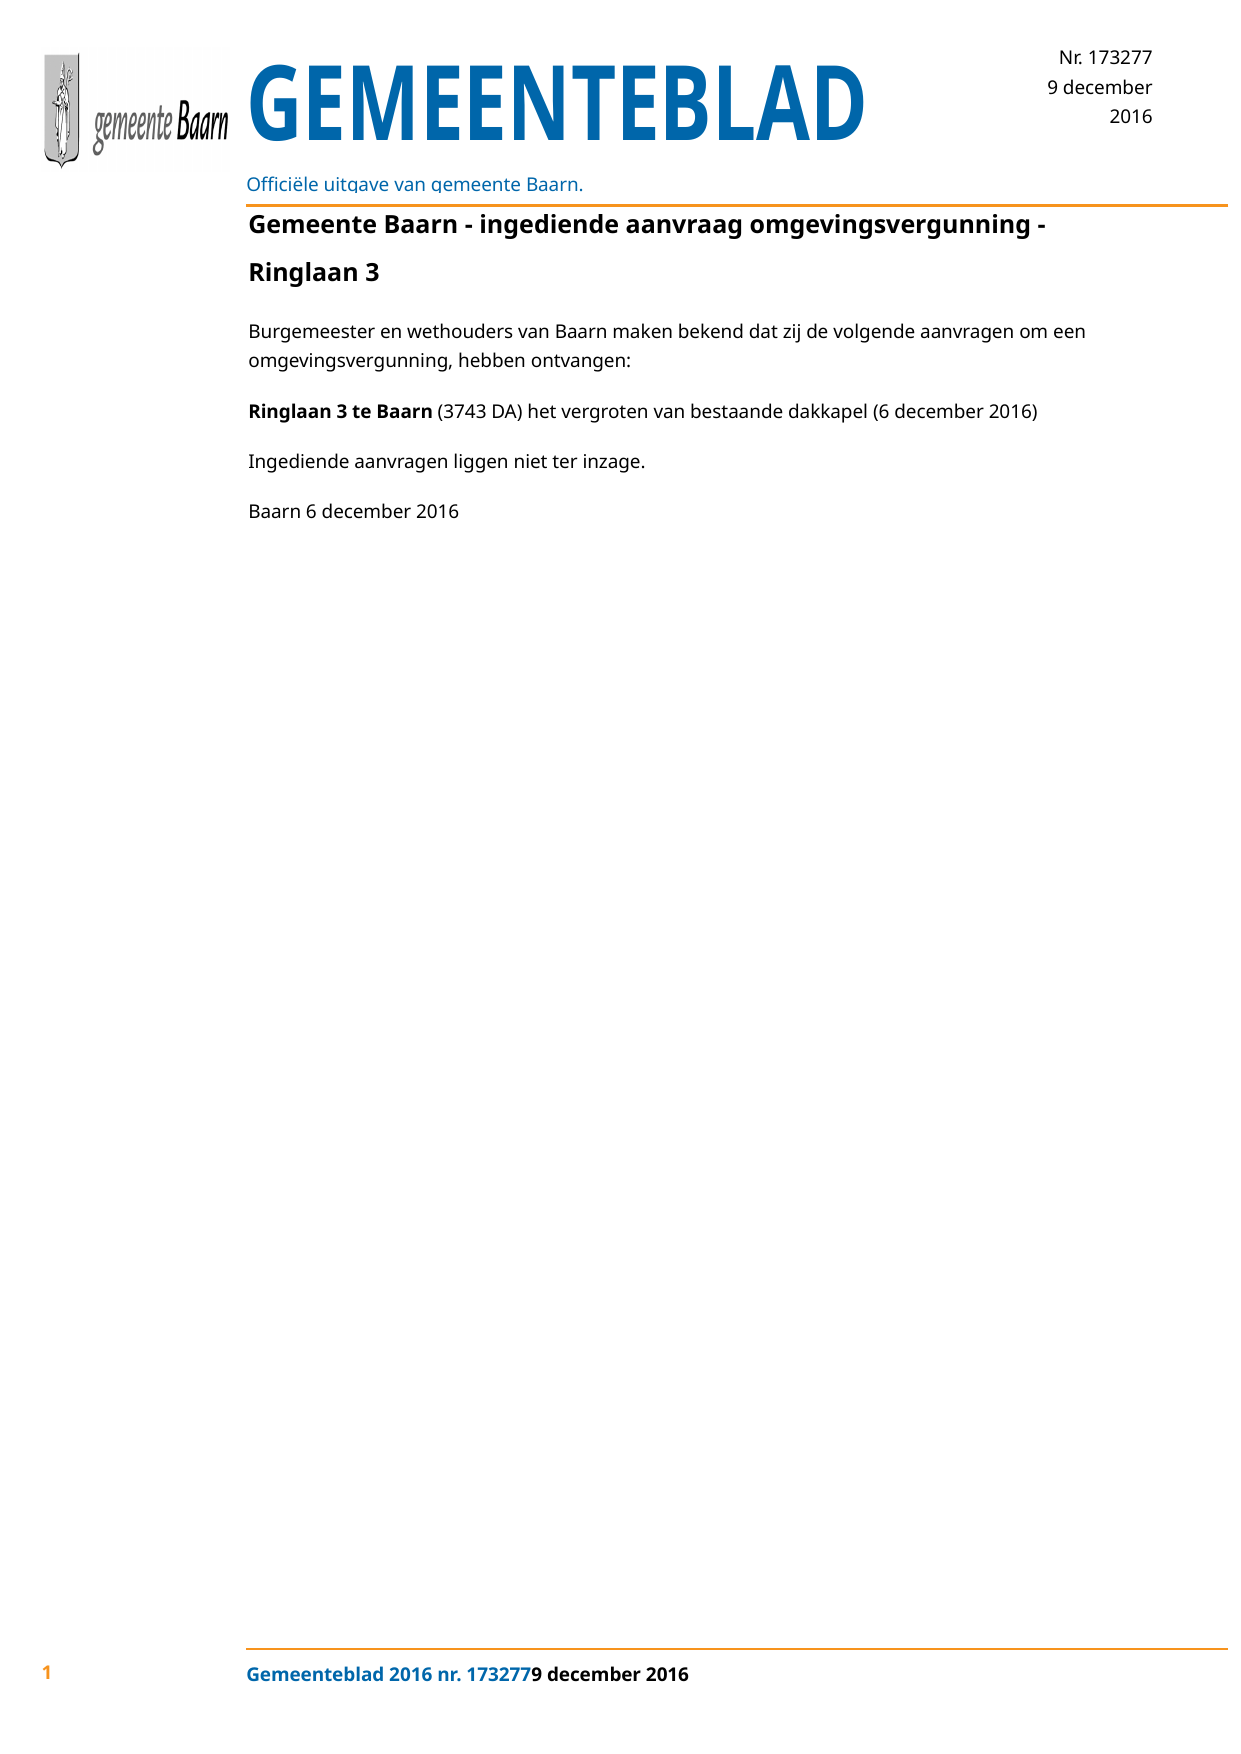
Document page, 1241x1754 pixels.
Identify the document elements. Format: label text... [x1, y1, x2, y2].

text Ringlaan 3 te Baarn (3743 DA) het vergroten van bestaande dakkapel (6 december 2016) [248, 398, 1152, 424]
text Gemeente Baarn - ingediende aanvraag omgevingsvergunning - Ringlaan 3 [248, 207, 1152, 288]
picture [41, 47, 231, 172]
text Burgemeester en wethouders van Baarn maken bekend dat zij de volgende aanvragen om een omgevingsvergunning, hebben ontvangen: [248, 318, 1152, 373]
text Baarn 6 december 2016 [248, 499, 1152, 524]
text Ingediende aanvragen liggen niet ter inzage. [248, 448, 1152, 474]
